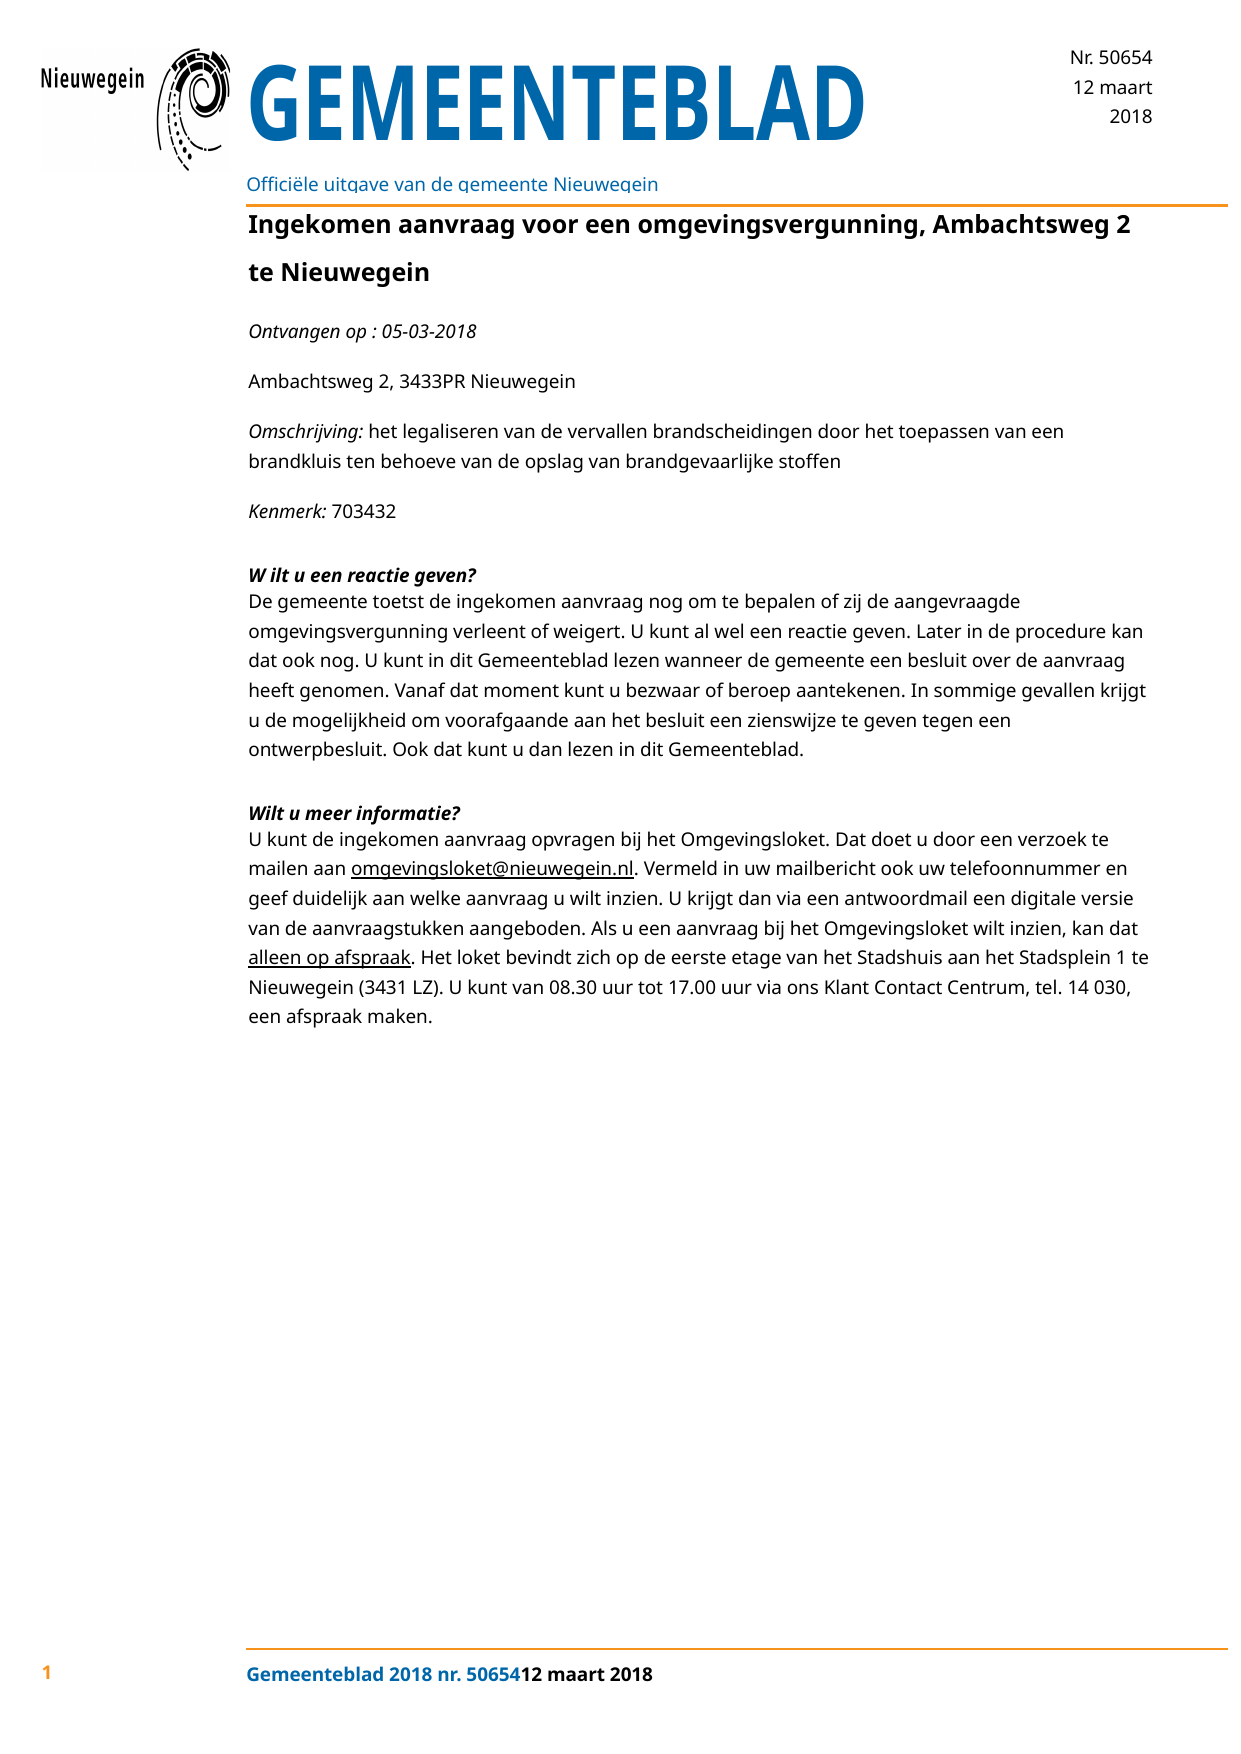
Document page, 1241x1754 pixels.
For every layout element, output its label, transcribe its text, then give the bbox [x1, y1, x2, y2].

text Ingekomen aanvraag voor een omgevingsvergunning, Ambachtsweg 2 te Nieuwegein [248, 207, 1152, 288]
text Ambachtsweg 2, 3433PR Nieuwegein [248, 368, 1152, 394]
text U kunt de ingekomen aanvraag opvragen bij het Omgevingsloket. Dat doet u door een verzoek te mailen aan omgevingsloket@nieuwegein.nl. Vermeld in uw mailbericht ook uw telefoonnummer en geef duidelijk aan welke aanvraag u wilt inzien. U krijgt dan via een antwoordmail een digitale versie van de aanvraagstukken aangeboden. Als u een aanvraag bij het Omgevingsloket wilt inzien, kan dat alleen op afspraak. Het loket bevindt zich op de eerste etage van het Stadshuis aan het Stadsplein 1 te Nieuwegein (3431 LZ). U kunt van 08.30 uur tot 17.00 uur via ons Klant Contact Centrum, tel. 14 030, een afspraak maken. [248, 826, 1152, 1029]
text Kenmerk: 703432 [248, 499, 1152, 524]
text W ilt u een reactie geven? [248, 563, 1152, 588]
text De gemeente toetst de ingekomen aanvraag nog om te bepalen of zij de aangevraagde omgevingsvergunning verleent of weigert. U kunt al wel een reactie geven. Later in de procedure kan dat ook nog. U kunt in dit Gemeenteblad lezen wanneer de gemeente een besluit over de aanvraag heeft genomen. Vanaf dat moment kunt u bezwaar of beroep aantekenen. In sommige gevallen krijgt u de mogelijkheid om voorafgaande aan het besluit een zienswijze te geven tegen een ontwerpbesluit. Ook dat kunt u dan lezen in dit Gemeenteblad. [248, 588, 1152, 762]
text Omschrijving: het legaliseren van de vervallen brandscheidingen door het toepassen van een brandkluis ten behoeve van de opslag van brandgevaarlijke stoffen [248, 419, 1152, 474]
text Ontvangen op : 05-03-2018 [248, 318, 1152, 344]
text Wilt u meer informatie? [248, 800, 1152, 826]
picture [41, 47, 231, 172]
